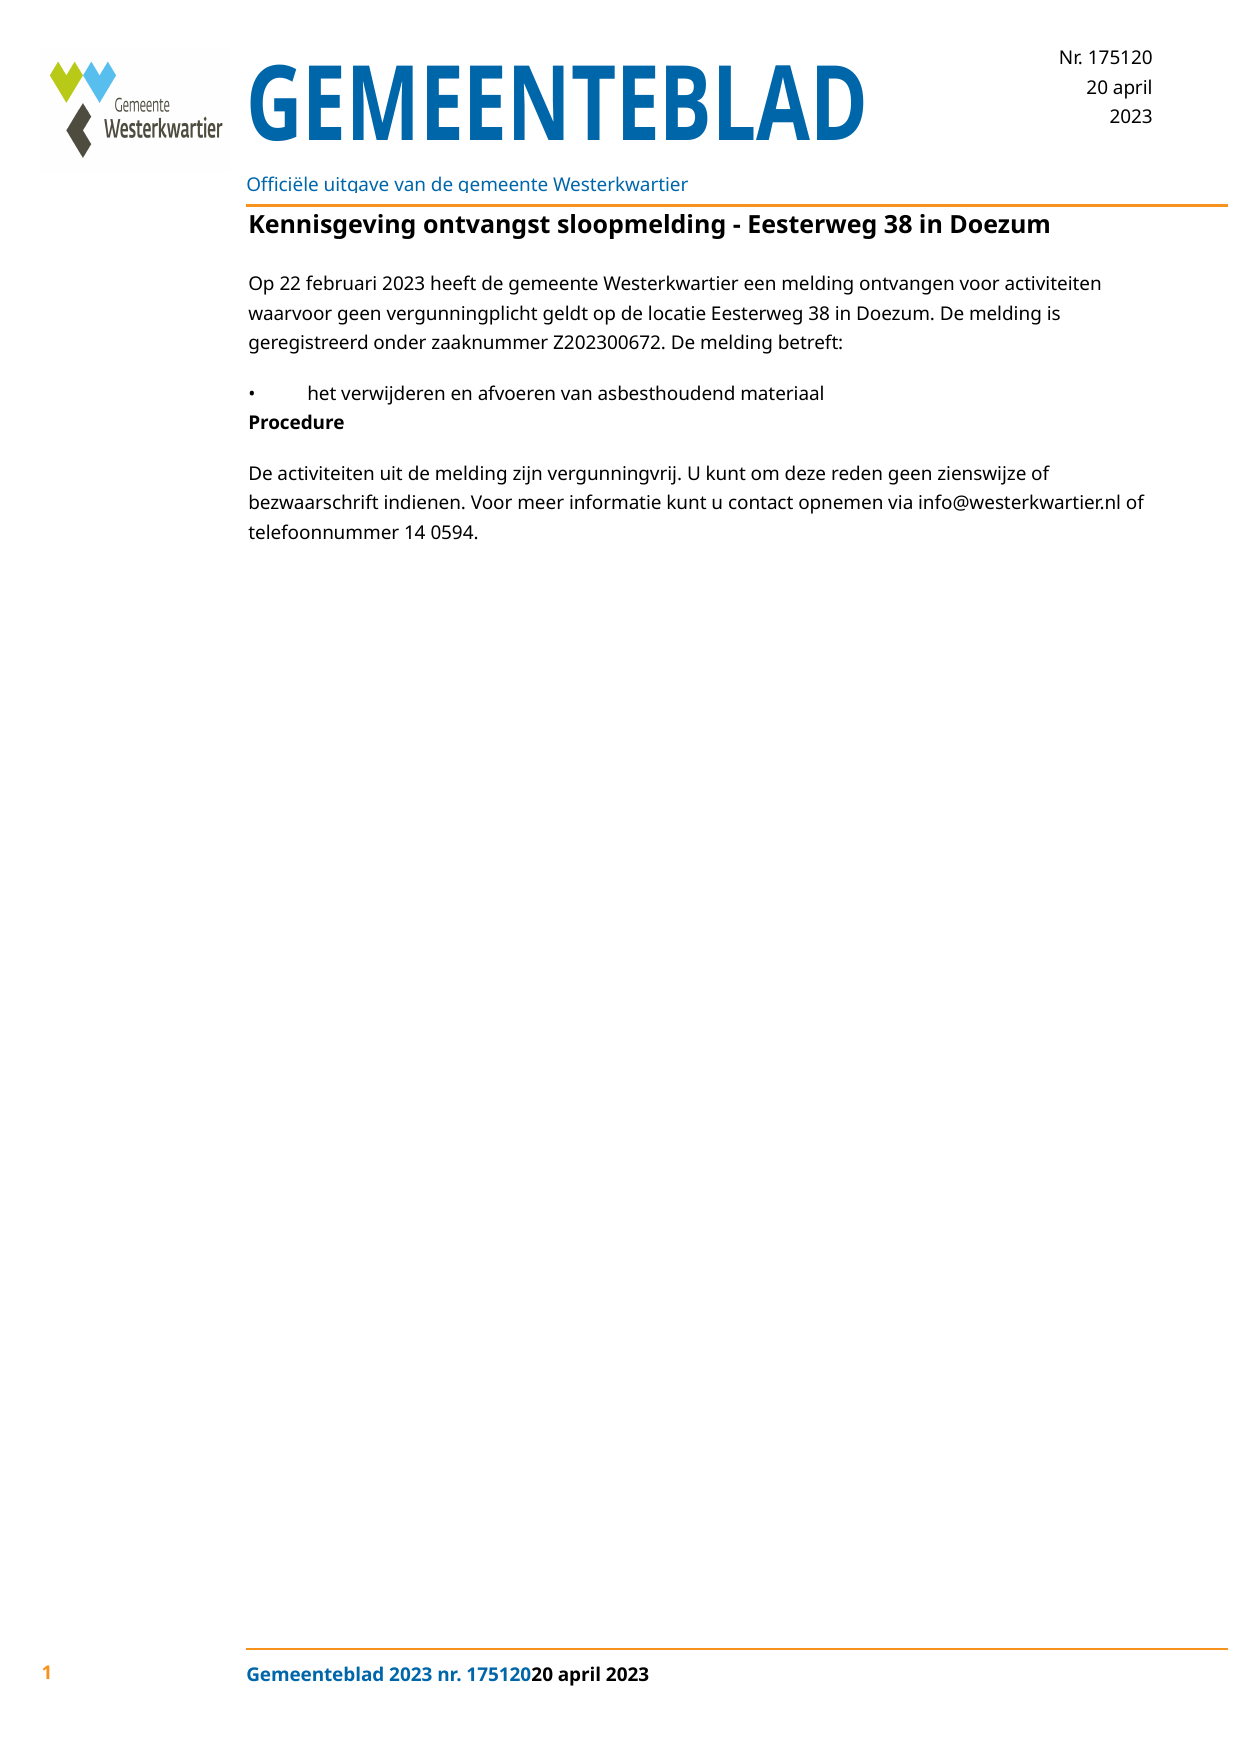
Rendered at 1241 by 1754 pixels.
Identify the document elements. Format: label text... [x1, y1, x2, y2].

text Kennisgeving ontvangst sloopmelding - Eesterweg 38 in Doezum [248, 207, 1152, 241]
text Op 22 februari 2023 heeft de gemeente Westerkwartier een melding ontvangen voor activiteiten waarvoor geen vergunningplicht geldt op de locatie Eesterweg 38 in Doezum. De melding is geregistreerd onder zaaknummer Z202300672. De melding betreft: [248, 270, 1152, 355]
text De activiteiten uit de melding zijn vergunningvrij. U kunt om deze reden geen zienswijze of bezwaarschrift indienen. Voor meer informatie kunt u contact opnemen via info@westerkwartier.nl of telefoonnummer 14 0594. [248, 460, 1152, 545]
picture [41, 47, 231, 172]
list het verwijderen en afvoeren van asbesthoudend materiaal [248, 380, 1152, 406]
text Procedure [248, 409, 1152, 435]
